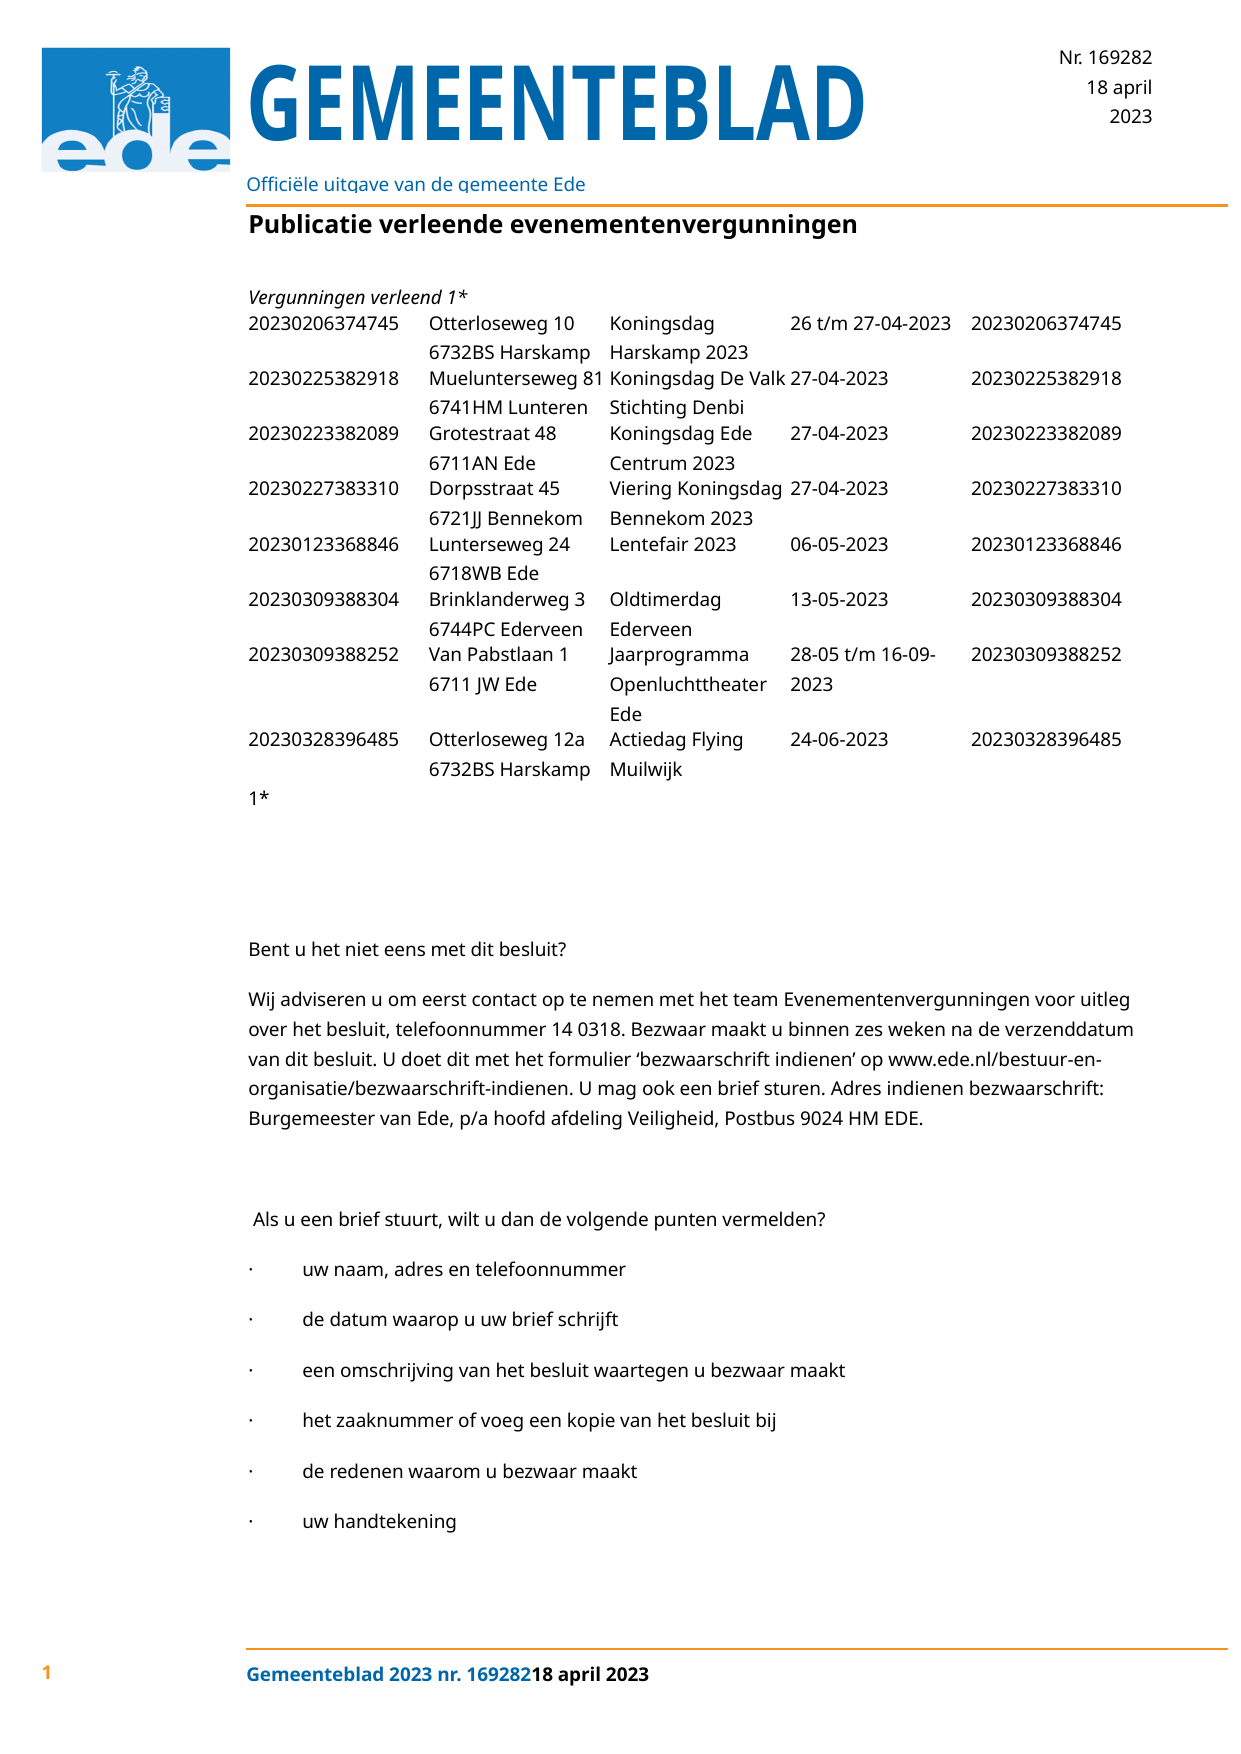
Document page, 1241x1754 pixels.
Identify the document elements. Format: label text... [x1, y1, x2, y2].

table_cell 20230223382089 [248, 420, 429, 476]
table_cell Actiedag Flying Muilwijk [609, 726, 790, 782]
table_cell Koningsdag De Valk Stichting Denbi [609, 365, 790, 420]
table_cell Van Pabstlaan 1 6711 JW Ede [429, 642, 609, 726]
text · het zaaknummer of voeg een kopie van het besluit bij [248, 1407, 1152, 1433]
table_header 26 t/m 27-04-2023 [790, 310, 971, 365]
table_cell Brinklanderweg 3 6744PC Ederveen [429, 586, 609, 642]
text Wij adviseren u om eerst contact op te nemen met het team Evenementenvergunningen voor uitleg over het besluit, telefoonnummer 14 0318. Bezwaar maakt u binnen zes weken na de verzenddatum van dit besluit. U doet dit met het formulier ‘bezwaarschrift indienen’ op www.ede.nl/bestuur-en-organisatie/bezwaarschrift-indienen. U mag ook een brief sturen. Adres indienen bezwaarschrift: Burgemeester van Ede, p/a hoofd afdeling Veiligheid, Postbus 9024 HM EDE. [248, 987, 1152, 1131]
text · de redenen waarom u bezwaar maakt [248, 1458, 1152, 1484]
table_cell Dorpsstraat 45 6721JJ Bennekom [429, 476, 609, 531]
text · uw handtekening [248, 1508, 1152, 1534]
table_cell 20230227383310 [971, 476, 1152, 531]
table_cell 24-06-2023 [790, 726, 971, 782]
table_cell 27-04-2023 [790, 476, 971, 531]
table_cell 20230309388252 [248, 642, 429, 726]
table_cell 20230225382918 [248, 365, 429, 420]
table_cell Muelunterseweg 81 6741HM Lunteren [429, 365, 609, 420]
table_cell 27-04-2023 [790, 365, 971, 420]
table_cell 27-04-2023 [790, 420, 971, 476]
table_cell 13-05-2023 [790, 586, 971, 642]
table_cell 20230309388304 [971, 586, 1152, 642]
text · een omschrijving van het besluit waartegen u bezwaar maakt [248, 1357, 1152, 1383]
table_header Koningsdag Harskamp 2023 [609, 310, 790, 365]
text · uw naam, adres en telefoonnummer [248, 1256, 1152, 1282]
table_header 20230206374745 [971, 310, 1152, 365]
picture [41, 47, 231, 172]
table_cell Jaarprogramma Openluchttheater Ede [609, 642, 790, 726]
table_cell 06-05-2023 [790, 531, 971, 586]
table_cell Koningsdag Ede Centrum 2023 [609, 420, 790, 476]
text Als u een brief stuurt, wilt u dan de volgende punten vermelden? [248, 1206, 1152, 1232]
table_cell Otterloseweg 12a 6732BS Harskamp [429, 726, 609, 782]
text Vergunningen verleend 1* [248, 284, 1152, 309]
table_header Otterloseweg 10 6732BS Harskamp [429, 310, 609, 365]
text Bent u het niet eens met dit besluit? [248, 936, 1152, 962]
table_header 20230206374745 [248, 310, 429, 365]
table_cell 20230328396485 [248, 726, 429, 782]
table_cell Lunterseweg 24 6718WB Ede [429, 531, 609, 586]
table_cell 20230328396485 [971, 726, 1152, 782]
text 1* [248, 785, 1152, 811]
table_cell 20230223382089 [971, 420, 1152, 476]
table_cell 20230123368846 [971, 531, 1152, 586]
table_cell 20230123368846 [248, 531, 429, 586]
table_cell Grotestraat 48 6711AN Ede [429, 420, 609, 476]
table_cell Viering Koningsdag Bennekom 2023 [609, 476, 790, 531]
table_cell 20230227383310 [248, 476, 429, 531]
table_cell Oldtimerdag Ederveen [609, 586, 790, 642]
table_cell 20230225382918 [971, 365, 1152, 420]
table_cell 20230309388304 [248, 586, 429, 642]
text · de datum waarop u uw brief schrijft [248, 1307, 1152, 1332]
text Publicatie verleende evenementenvergunningen [248, 207, 1152, 241]
table_cell Lentefair 2023 [609, 531, 790, 586]
table_cell 28-05 t/m 16-09-2023 [790, 642, 971, 726]
table_cell 20230309388252 [971, 642, 1152, 726]
